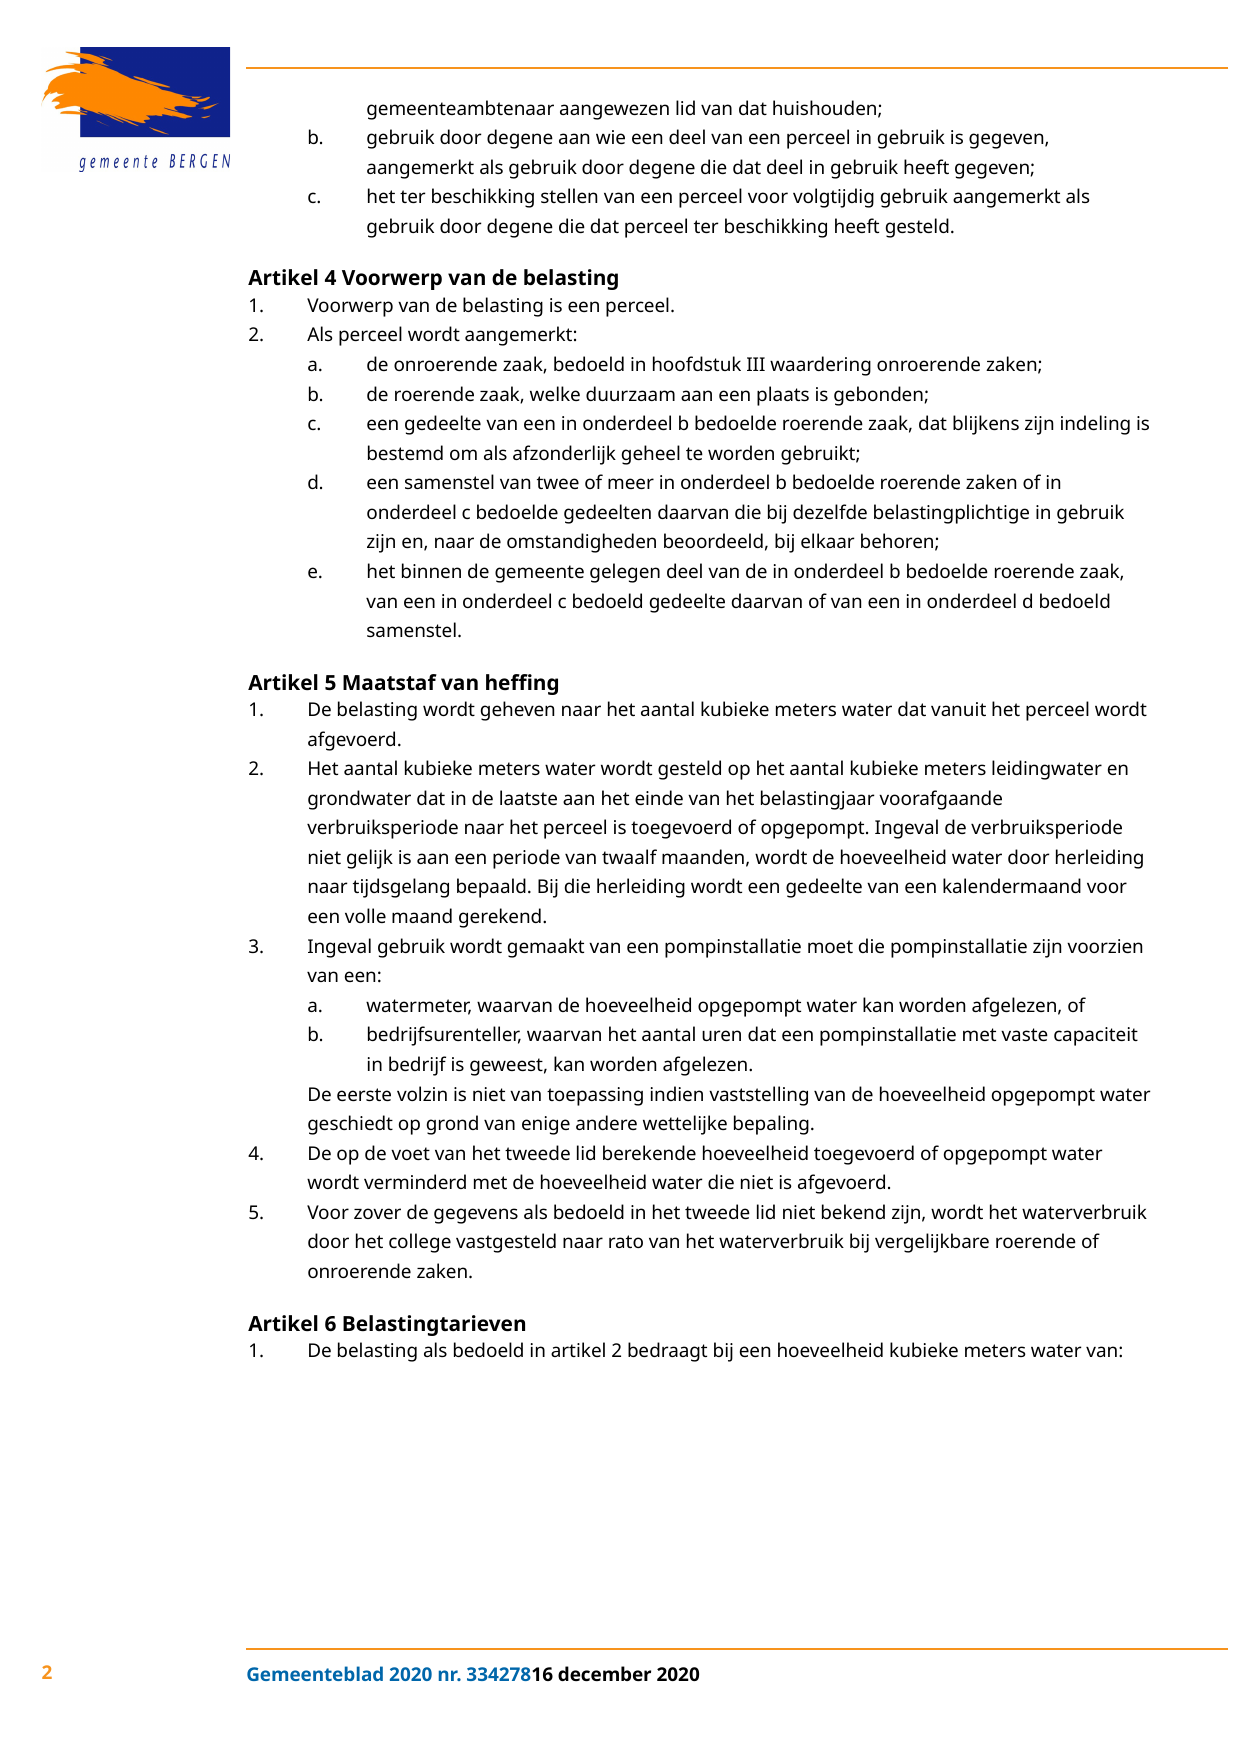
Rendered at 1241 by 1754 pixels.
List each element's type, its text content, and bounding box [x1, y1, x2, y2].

list gemeenteambtenaar aangewezen lid van dat huishouden; [307, 95, 1152, 121]
list het ter beschikking stellen van een perceel voor volgtijdig gebruik aangemerkt als gebruik door degene die dat perceel ter beschikking heeft gesteld. [307, 183, 1152, 239]
list De belasting als bedoeld in artikel 2 bedraagt bij een hoeveelheid kubieke meters water van: [248, 1337, 1152, 1363]
list de onroerende zaak, bedoeld in hoofdstuk III waardering onroerende zaken; [307, 351, 1152, 377]
list Ingeval gebruik wordt gemaakt van een pompinstallatie moet die pompinstallatie zijn voorzien van een: [248, 933, 1152, 988]
list De belasting wordt geheven naar het aantal kubieke meters water dat vanuit het perceel wordt afgevoerd. [248, 696, 1152, 752]
list het binnen de gemeente gelegen deel van de in onderdeel b bedoelde roerende zaak, van een in onderdeel c bedoeld gedeelte daarvan of van een in onderdeel d bedoeld samenstel. [307, 558, 1152, 643]
text Artikel 5 Maatstaf van heffing [248, 668, 1152, 696]
list een gedeelte van een in onderdeel b bedoelde roerende zaak, dat blijkens zijn indeling is bestemd om als afzonderlijk geheel te worden gebruikt; [307, 410, 1152, 466]
list bedrijfsurenteller, waarvan het aantal uren dat een pompinstallatie met vaste capaciteit in bedrijf is geweest, kan worden afgelezen. [307, 1022, 1152, 1077]
picture [41, 47, 231, 172]
list De op de voet van het tweede lid berekende hoeveelheid toegevoerd of opgepompt water wordt verminderd met de hoeveelheid water die niet is afgevoerd. [248, 1140, 1152, 1195]
list Voor zover de gegevens als bedoeld in het tweede lid niet bekend zijn, wordt het waterverbruik door het college vastgesteld naar rato van het waterverbruik bij vergelijkbare roerende of onroerende zaken. [248, 1199, 1152, 1284]
list De eerste volzin is niet van toepassing indien vaststelling van de hoeveelheid opgepompt water geschiedt op grond van enige andere wettelijke bepaling. [248, 1081, 1152, 1136]
list Het aantal kubieke meters water wordt gesteld op het aantal kubieke meters leidingwater en grondwater dat in de laatste aan het einde van het belastingjaar voorafgaande verbruiksperiode naar het perceel is toegevoerd of opgepompt. Ingeval de verbruiksperiode niet gelijk is aan een periode van twaalf maanden, wordt de hoeveelheid water door herleiding naar tijdsgelang bepaald. Bij die herleiding wordt een gedeelte van een kalendermaand voor een volle maand gerekend. [248, 755, 1152, 929]
list Voorwerp van de belasting is een perceel. [248, 292, 1152, 318]
list Als perceel wordt aangemerkt: [248, 322, 1152, 347]
text Artikel 6 Belastingtarieven [248, 1309, 1152, 1337]
list de roerende zaak, welke duurzaam aan een plaats is gebonden; [307, 381, 1152, 406]
list watermeter, waarvan de hoeveelheid opgepompt water kan worden afgelezen, of [307, 992, 1152, 1018]
list een samenstel van twee of meer in onderdeel b bedoelde roerende zaken of in onderdeel c bedoelde gedeelten daarvan die bij dezelfde belastingplichtige in gebruik zijn en, naar de omstandigheden beoordeeld, bij elkaar behoren; [307, 469, 1152, 554]
text Artikel 4 Voorwerp van de belasting [248, 263, 1152, 292]
list gebruik door degene aan wie een deel van een perceel in gebruik is gegeven, aangemerkt als gebruik door degene die dat deel in gebruik heeft gegeven; [307, 124, 1152, 180]
